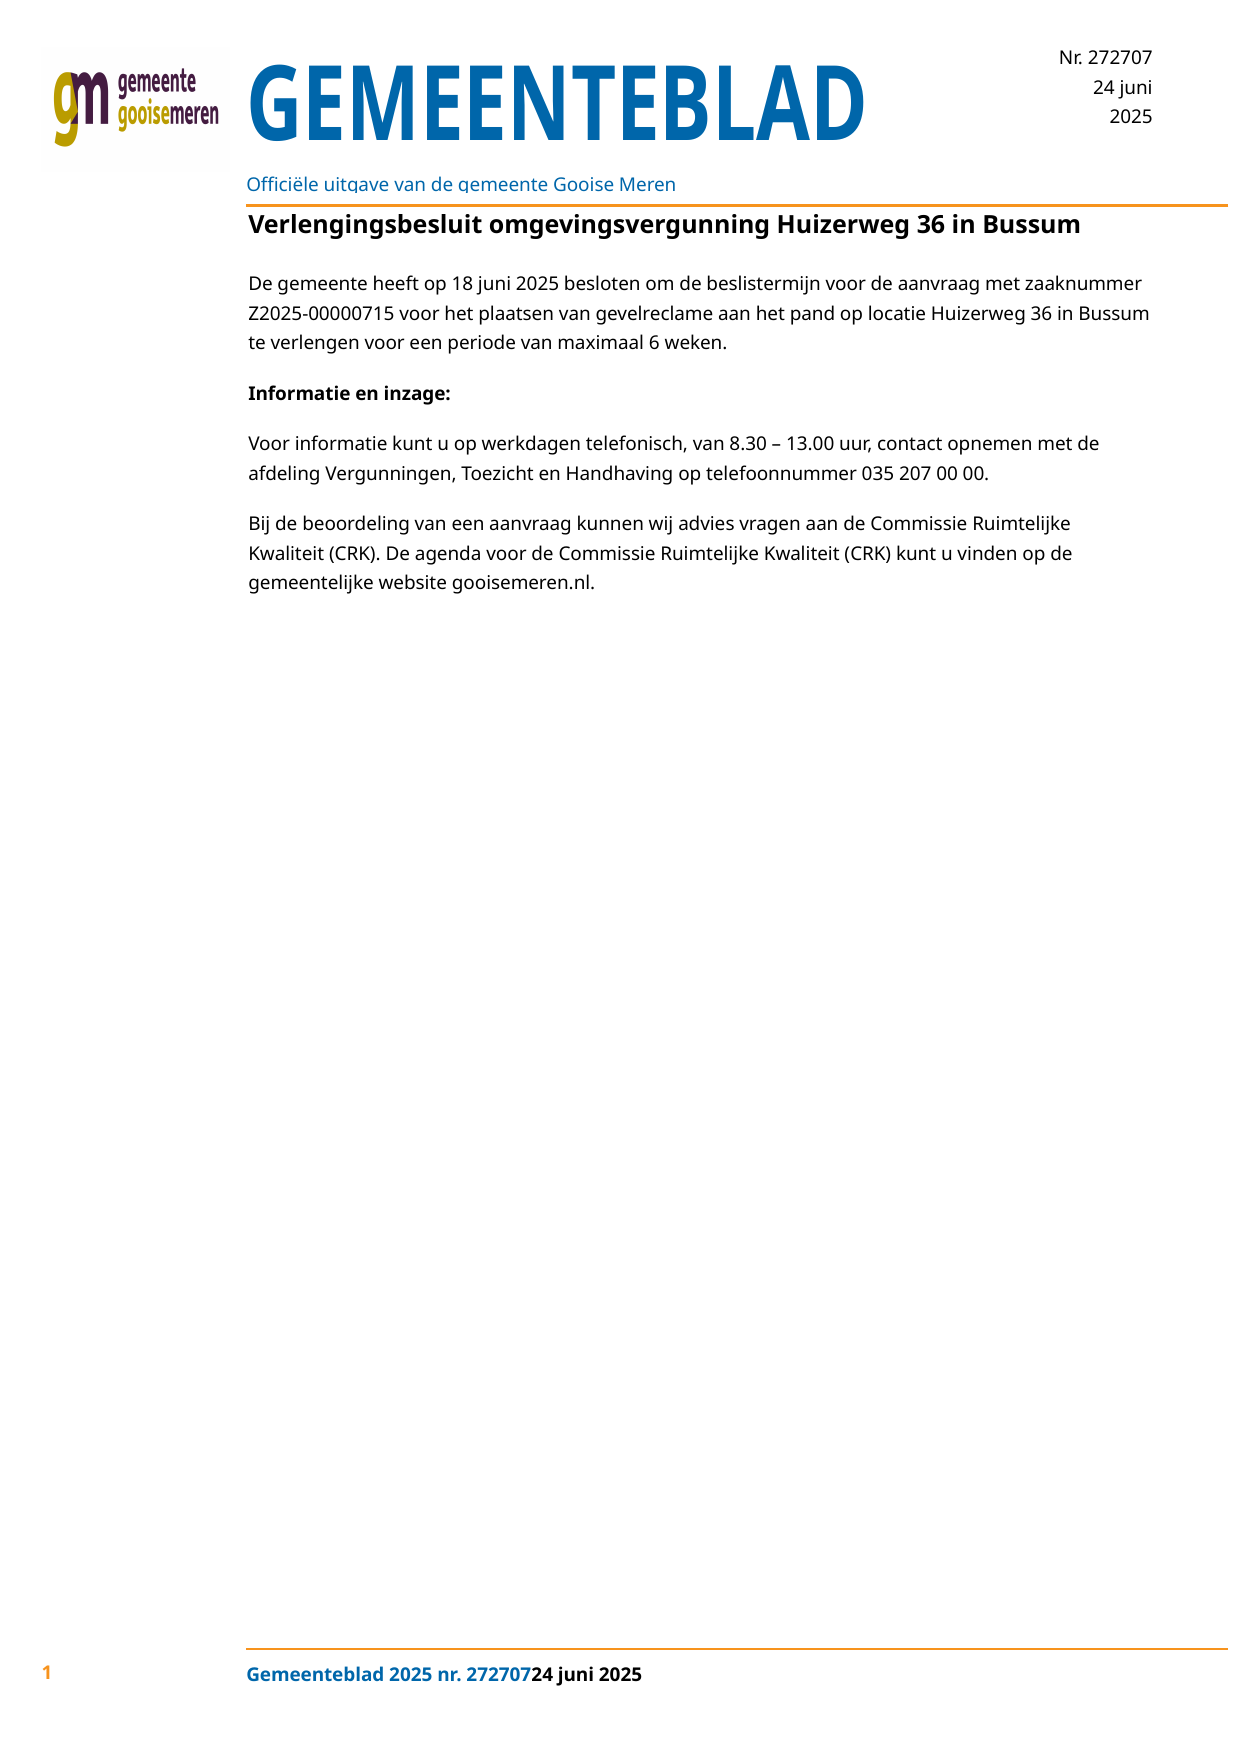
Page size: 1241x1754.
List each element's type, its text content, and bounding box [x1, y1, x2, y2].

text Informatie en inzage: [248, 380, 1152, 406]
text De gemeente heeft op 18 juni 2025 besloten om de beslistermijn voor de aanvraag met zaaknummer Z2025-00000715 voor het plaatsen van gevelreclame aan het pand op locatie Huizerweg 36 in Bussum te verlengen voor een periode van maximaal 6 weken. [248, 270, 1152, 355]
picture [41, 47, 231, 172]
text Bij de beoordeling van een aanvraag kunnen wij advies vragen aan de Commissie Ruimtelijke Kwaliteit (CRK). De agenda voor de Commissie Ruimtelijke Kwaliteit (CRK) kunt u vinden op de gemeentelijke website gooisemeren.nl. [248, 510, 1152, 595]
text Voor informatie kunt u op werkdagen telefonisch, van 8.30 – 13.00 uur, contact opnemen met de afdeling Vergunningen, Toezicht en Handhaving op telefoonnummer 035 207 00 00. [248, 430, 1152, 486]
text Verlengingsbesluit omgevingsvergunning Huizerweg 36 in Bussum [248, 207, 1152, 241]
